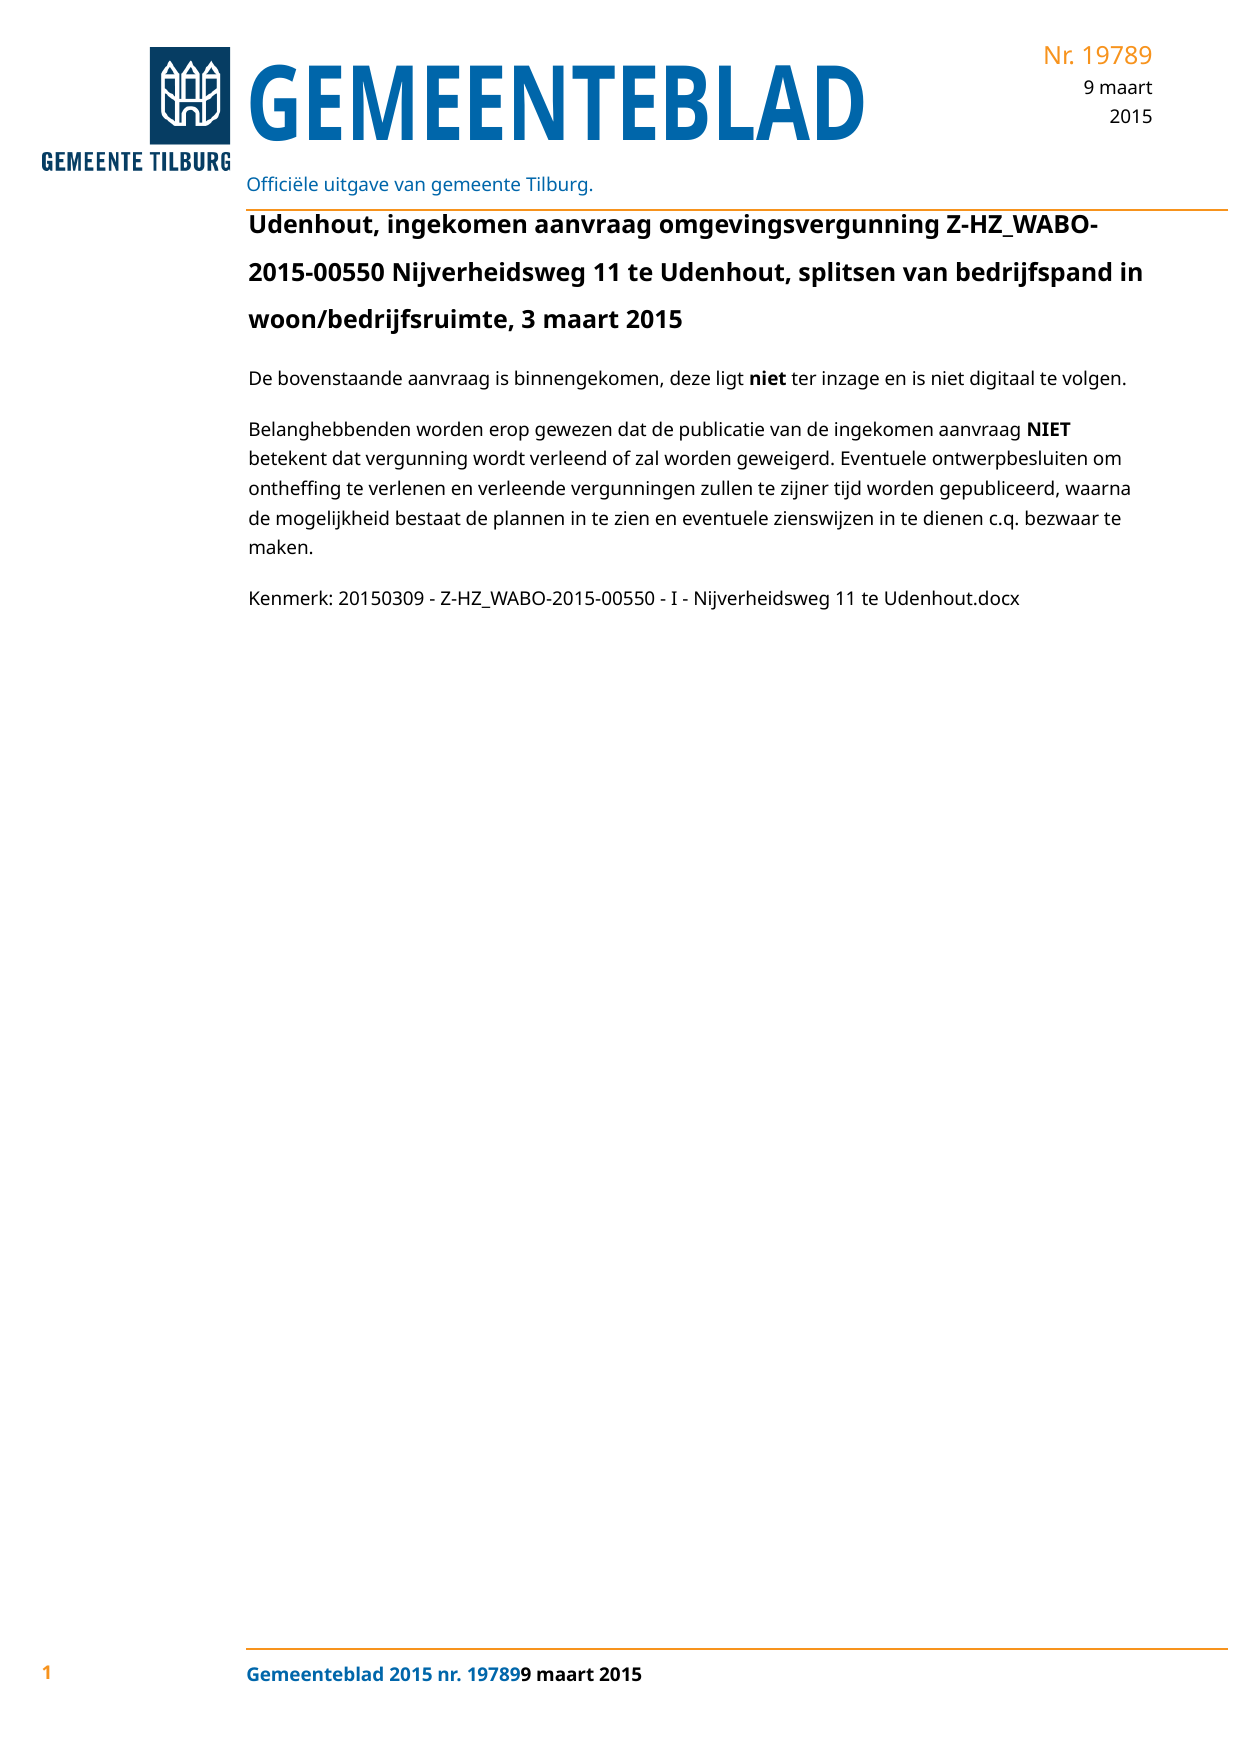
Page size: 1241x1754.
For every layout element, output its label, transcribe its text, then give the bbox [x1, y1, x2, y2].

text De bovenstaande aanvraag is binnengekomen, deze ligt niet ter inzage en is niet digitaal te volgen. [248, 366, 1152, 391]
text Kenmerk: 20150309 - Z-HZ_WABO-2015-00550 - I - Nijverheidsweg 11 te Udenhout.docx [248, 585, 1152, 610]
picture [41, 47, 231, 172]
text Udenhout, ingekomen aanvraag omgevingsvergunning Z-HZ_WABO-2015-00550 Nijverheidsweg 11 te Udenhout, splitsen van bedrijfspand in woon/bedrijfsruimte, 3 maart 2015 [248, 211, 1152, 336]
text Belanghebbenden worden erop gewezen dat de publicatie van de ingekomen aanvraag NIET betekent dat vergunning wordt verleend of zal worden geweigerd. Eventuele ontwerpbesluiten om ontheffing te verlenen en verleende vergunningen zullen te zijner tijd worden gepubliceerd, waarna de mogelijkheid bestaat de plannen in te zien en eventuele zienswijzen in te dienen c.q. bezwaar te maken. [248, 416, 1152, 560]
